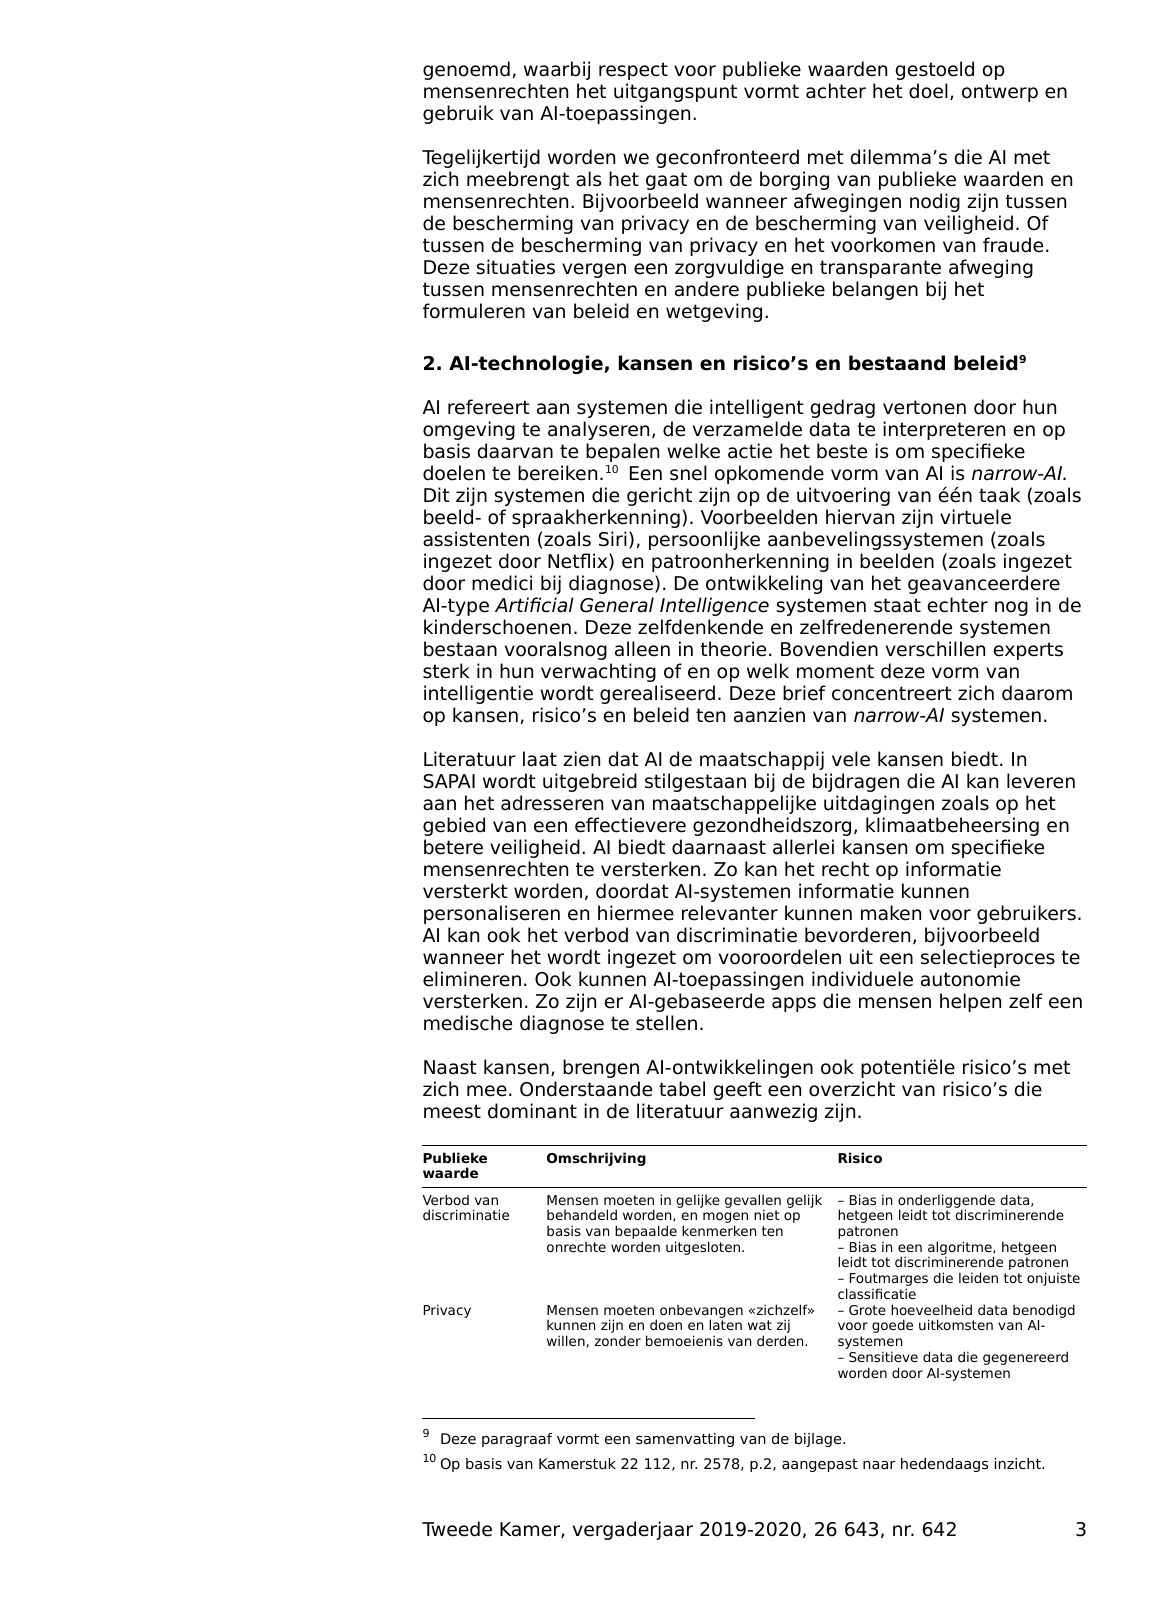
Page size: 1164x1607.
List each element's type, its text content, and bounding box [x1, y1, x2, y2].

table_cell Verbod van discriminatie [422, 1188, 540, 1302]
table_header Risico [831, 1146, 1087, 1187]
table_header Omschrijving [540, 1146, 831, 1187]
table_header Publieke waarde [422, 1146, 540, 1187]
text Op basis van Kamerstuk 22 112, nr. 2578, p.2, aangepast naar hedendaags inzicht. [422, 1452, 1087, 1474]
table_cell Mensen moeten in gelijke gevallen gelijk behandeld worden, en mogen niet op basis van bepaalde kenmerken ten onrechte worden uitgesloten. [540, 1188, 831, 1302]
text Literatuur laat zien dat AI de maatschappij vele kansen biedt. In SAPAI wordt uitgebreid stilgestaan bij de bijdragen die AI kan leveren aan het adresseren van maatschappelijke uitdagingen zoals op het gebied van een effectievere gezondheidszorg, klimaatbeheersing en betere veiligheid. AI biedt daarnaast allerlei kansen om specifieke mensenrechten te versterken. Zo kan het recht op informatie versterkt worden, doordat AI-systemen informatie kunnen personaliseren en hiermee relevanter kunnen maken voor gebruikers. AI kan ook het verbod van discriminatie bevorderen, bijvoorbeeld wanneer het wordt ingezet om vooroordelen uit een selectieproces te elimineren. Ook kunnen AI-toepassingen individuele autonomie versterken. Zo zijn er AI-gebaseerde apps die mensen helpen zelf een medische diagnose te stellen. [422, 749, 1087, 1035]
table_cell – Bias in onderliggende data, hetgeen leidt tot discriminerende patronen – Bias in een algoritme, hetgeen leidt tot discriminerende patronen – Foutmarges die leiden tot onjuiste classificatie [831, 1188, 1087, 1302]
text Tegelijkertijd worden we geconfronteerd met dilemma’s die AI met zich meebrengt als het gaat om de borging van publieke waarden en mensenrechten. Bijvoorbeeld wanneer afwegingen nodig zijn tussen de bescherming van privacy en de bescherming van veiligheid. Of tussen de bescherming van privacy en het voorkomen van fraude. Deze situaties vergen een zorgvuldige en transparante afweging tussen mensenrechten en andere publieke belangen bij het formuleren van beleid en wetgeving. [422, 147, 1087, 323]
table_cell Mensen moeten onbevangen «zichzelf» kunnen zijn en doen en laten wat zij willen, zonder bemoeienis van derden. [540, 1303, 831, 1381]
text Deze paragraaf vormt een samenvatting van de bijlage. [422, 1427, 1087, 1449]
table_cell Privacy [422, 1303, 540, 1381]
table_cell – Grote hoeveelheid data benodigd voor goede uitkomsten van AI-systemen – Sensitieve data die gegenereerd worden door AI-systemen [831, 1303, 1087, 1381]
text Naast kansen, brengen AI-ontwikkelingen ook potentiële risico’s met zich mee. Onderstaande tabel geeft een overzicht van risico’s die meest dominant in de literatuur aanwezig zijn. [422, 1057, 1087, 1123]
subtitle 2. AI-technologie, kansen en risico’s en bestaand beleid [422, 353, 1087, 375]
text AI refereert aan systemen die intelligent gedrag vertonen door hun omgeving te analyseren, de verzamelde data te interpreteren en op basis daarvan te bepalen welke actie het beste is om specifieke doelen te bereiken. Een snel opkomende vorm van AI is narrow-AI. Dit zijn systemen die gericht zijn op de uitvoering van één taak (zoals beeld- of spraakherkenning). Voorbeelden hiervan zijn virtuele assistenten (zoals Siri), persoonlijke aanbevelingssystemen (zoals ingezet door Netflix) en patroonherkenning in beelden (zoals ingezet door medici bij diagnose). De ontwikkeling van het geavanceerdere AI-type Artificial General Intelligence systemen staat echter nog in de kinderschoenen. Deze zelfdenkende en zelfredenerende systemen bestaan vooralsnog alleen in theorie. Bovendien verschillen experts sterk in hun verwachting of en op welk moment deze vorm van intelligentie wordt gerealiseerd. Deze brief concentreert zich daarom op kansen, risico’s en beleid ten aanzien van narrow-AI systemen. [422, 397, 1087, 727]
text genoemd, waarbij respect voor publieke waarden gestoeld op mensenrechten het uitgangspunt vormt achter het doel, ontwerp en gebruik van AI-toepassingen. [422, 59, 1087, 125]
